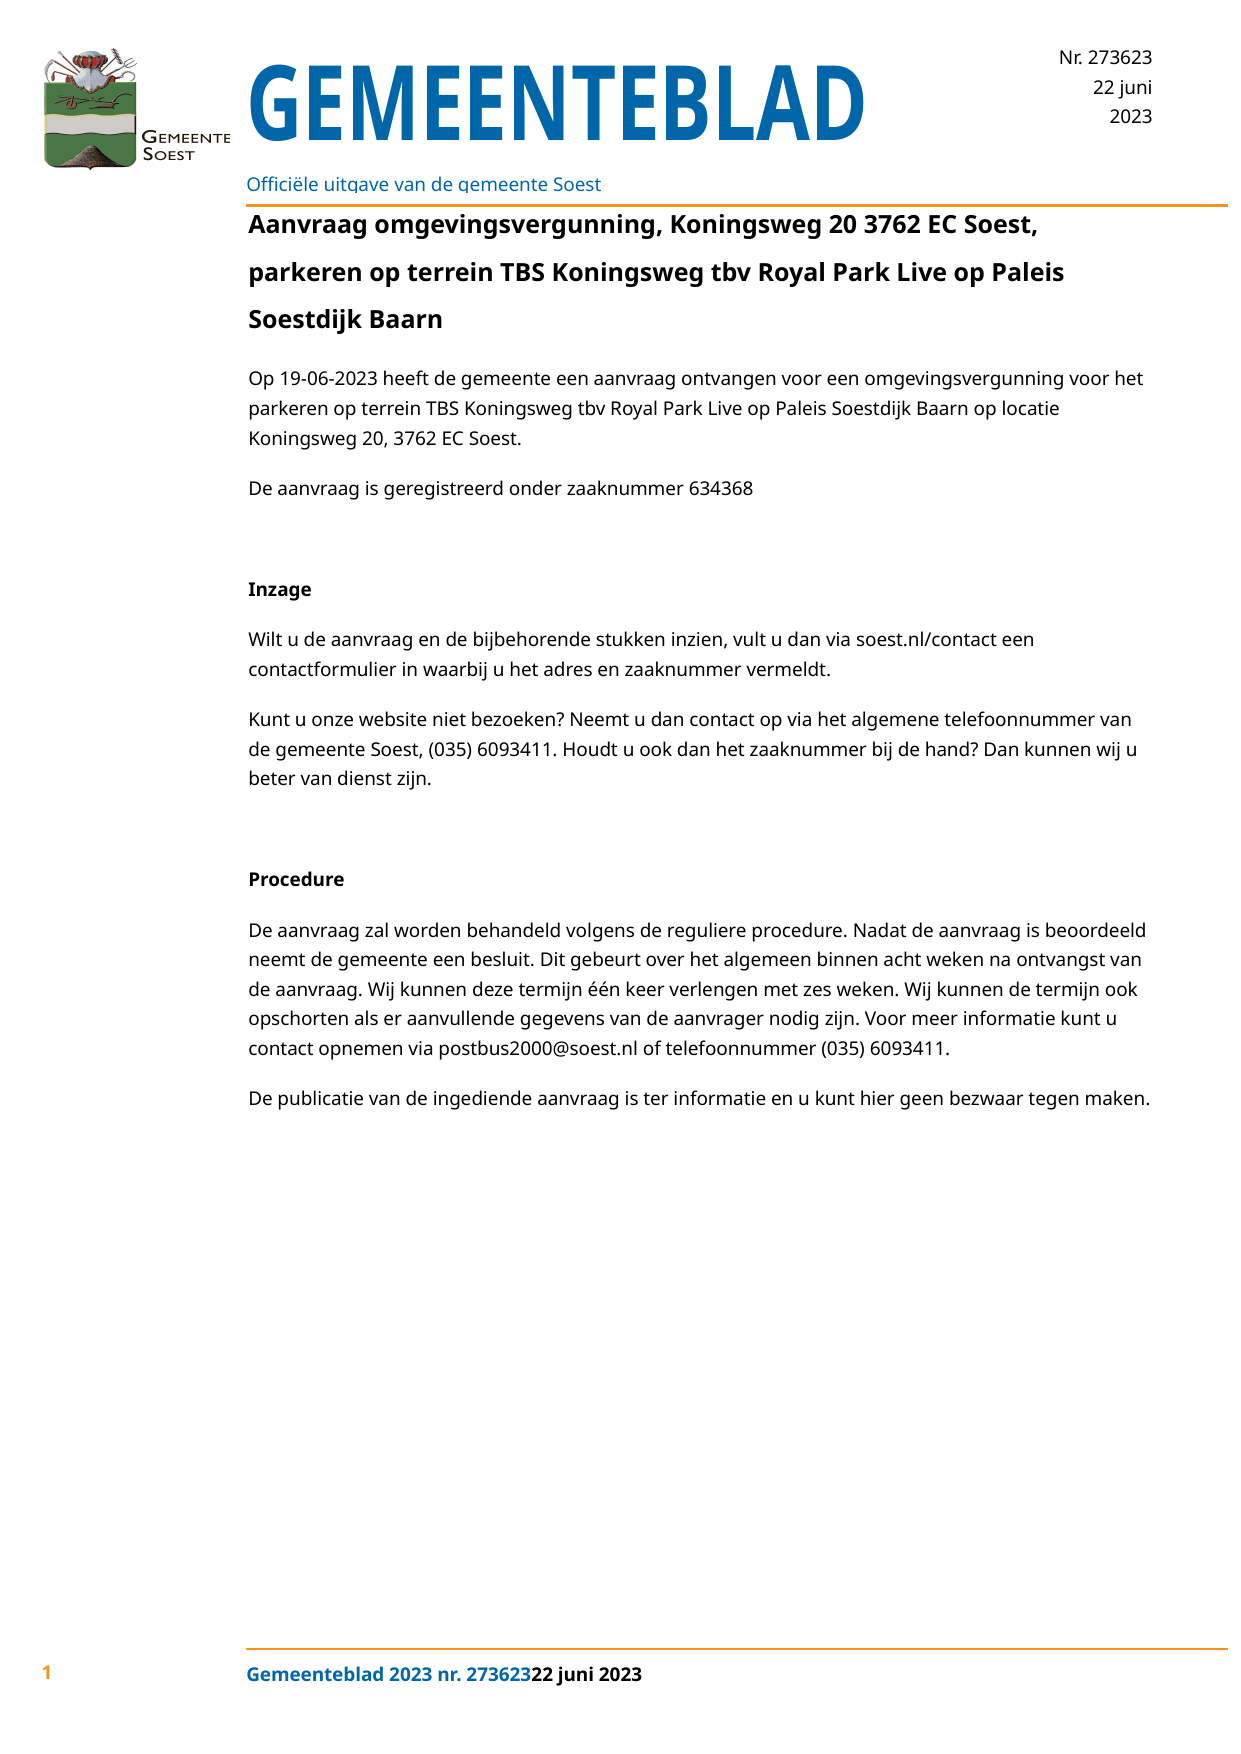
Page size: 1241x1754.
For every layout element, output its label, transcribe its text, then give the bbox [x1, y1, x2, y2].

text Aanvraag omgevingsvergunning, Koningsweg 20 3762 EC Soest, parkeren op terrein TBS Koningsweg tbv Royal Park Live op Paleis Soestdijk Baarn [248, 207, 1152, 336]
text De publicatie van de ingediende aanvraag is ter informatie en u kunt hier geen bezwaar tegen maken. [248, 1086, 1152, 1111]
text Wilt u de aanvraag en de bijbehorende stukken inzien, vult u dan via soest.nl/contact een contactformulier in waarbij u het adres en zaaknummer vermeldt. [248, 626, 1152, 682]
text De aanvraag is geregistreerd onder zaaknummer 634368 [248, 475, 1152, 501]
text Procedure [248, 866, 1152, 892]
text Kunt u onze website niet bezoeken? Neemt u dan contact op via het algemene telefoonnummer van de gemeente Soest, (035) 6093411. Houdt u ook dan het zaaknummer bij de hand? Dan kunnen wij u beter van dienst zijn. [248, 706, 1152, 791]
text Op 19-06-2023 heeft de gemeente een aanvraag ontvangen voor een omgevingsvergunning voor het parkeren op terrein TBS Koningsweg tbv Royal Park Live op Paleis Soestdijk Baarn op locatie Koningsweg 20, 3762 EC Soest. [248, 366, 1152, 450]
picture [41, 47, 231, 172]
text Inzage [248, 576, 1152, 602]
text De aanvraag zal worden behandeld volgens de reguliere procedure. Nadat de aanvraag is beoordeeld neemt de gemeente een besluit. Dit gebeurt over het algemeen binnen acht weken na ontvangst van de aanvraag. Wij kunnen deze termijn één keer verlengen met zes weken. Wij kunnen de termijn ook opschorten als er aanvullende gegevens van de aanvrager nodig zijn. Voor meer informatie kunt u contact opnemen via postbus2000@soest.nl of telefoonnummer (035) 6093411. [248, 917, 1152, 1061]
